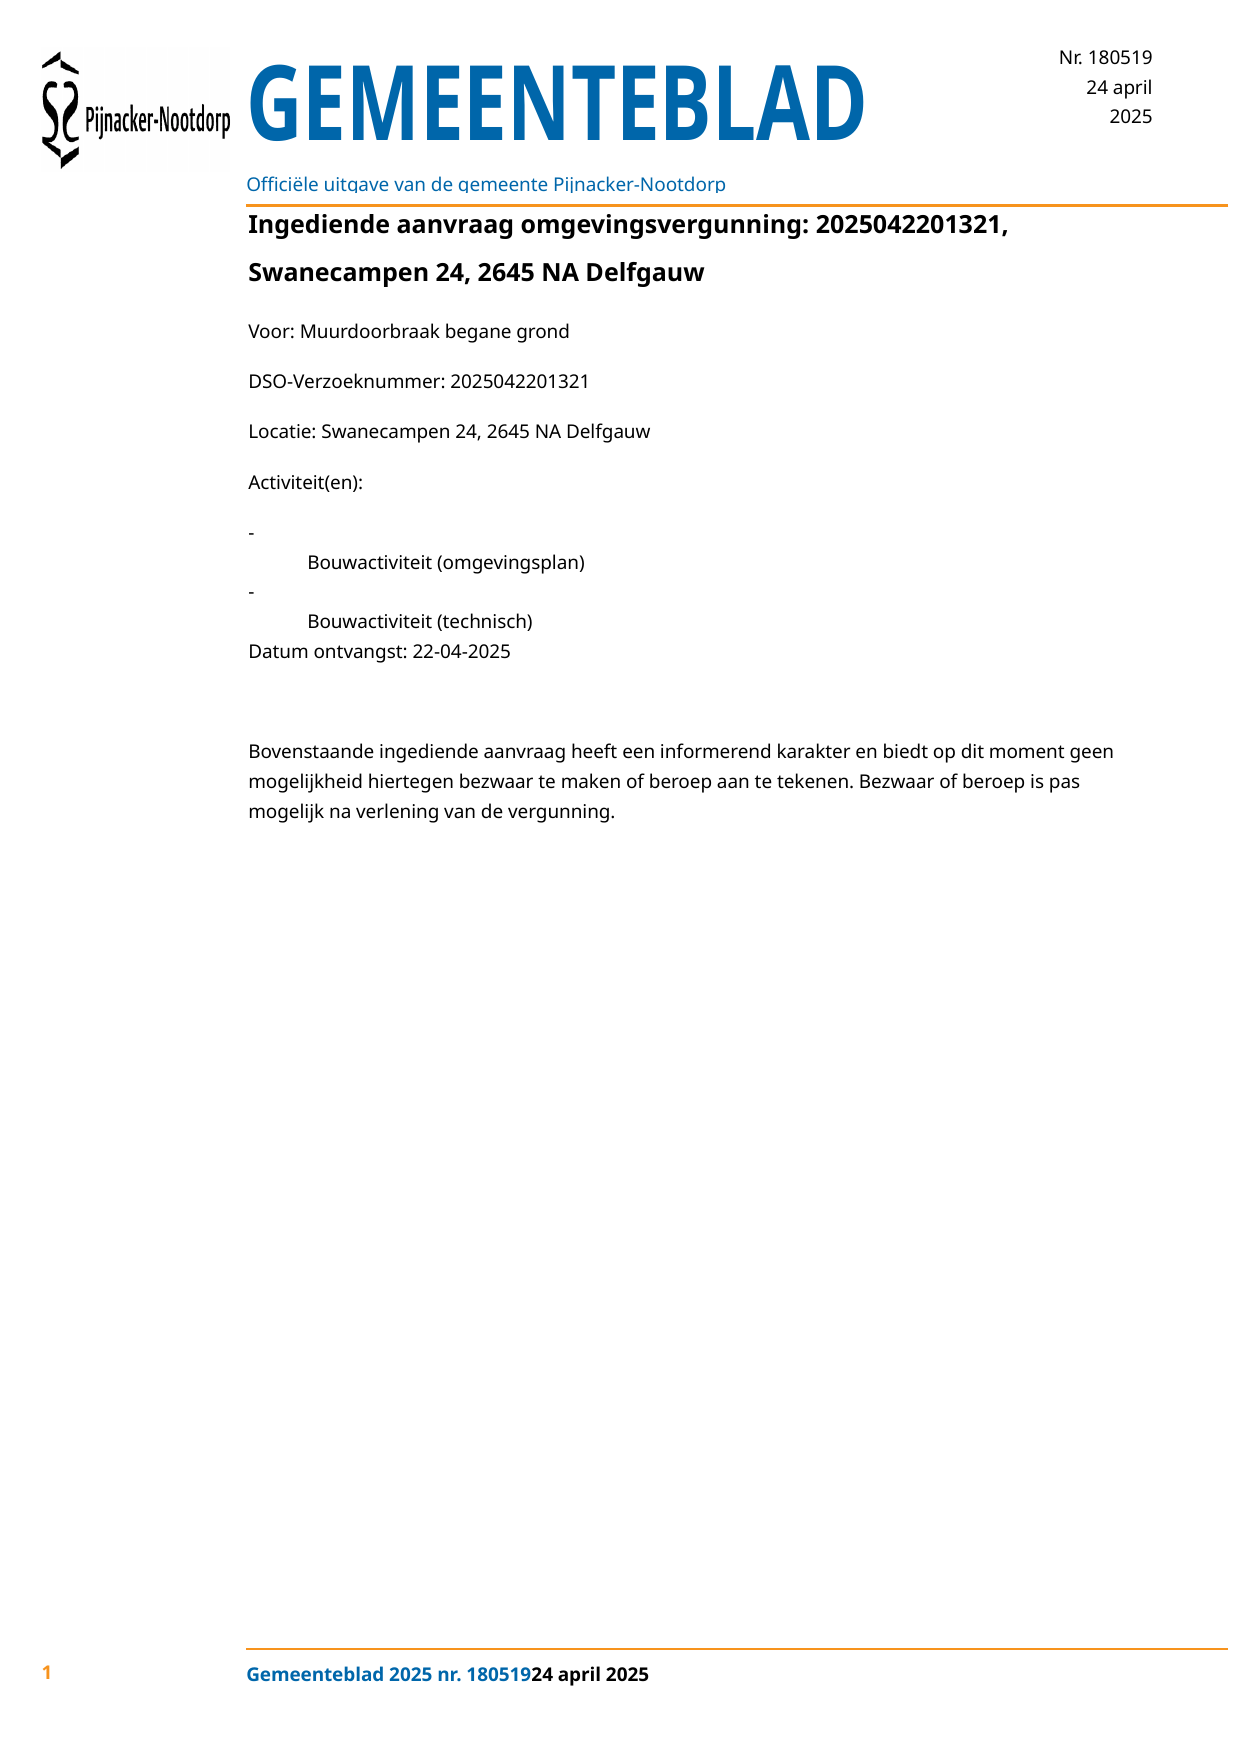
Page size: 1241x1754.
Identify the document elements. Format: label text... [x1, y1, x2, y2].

text Locatie: Swanecampen 24, 2645 NA Delfgauw [248, 419, 1152, 444]
text DSO-Verzoeknummer: 2025042201321 [248, 368, 1152, 394]
text Datum ontvangst: 22-04-2025 [248, 638, 1152, 664]
picture [41, 47, 231, 172]
text Activiteit(en): [248, 469, 1152, 495]
list Bouwactiviteit (omgevingsplan) [248, 549, 1152, 575]
text Voor: Muurdoorbraak begane grond [248, 318, 1152, 344]
text Ingediende aanvraag omgevingsvergunning: 2025042201321, Swanecampen 24, 2645 NA Delfgauw [248, 207, 1152, 288]
list Bouwactiviteit (technisch) [248, 608, 1152, 634]
text Bovenstaande ingediende aanvraag heeft een informerend karakter en biedt op dit moment geen mogelijkheid hiertegen bezwaar te maken of beroep aan te tekenen. Bezwaar of beroep is pas mogelijk na verlening van de vergunning. [248, 739, 1152, 824]
